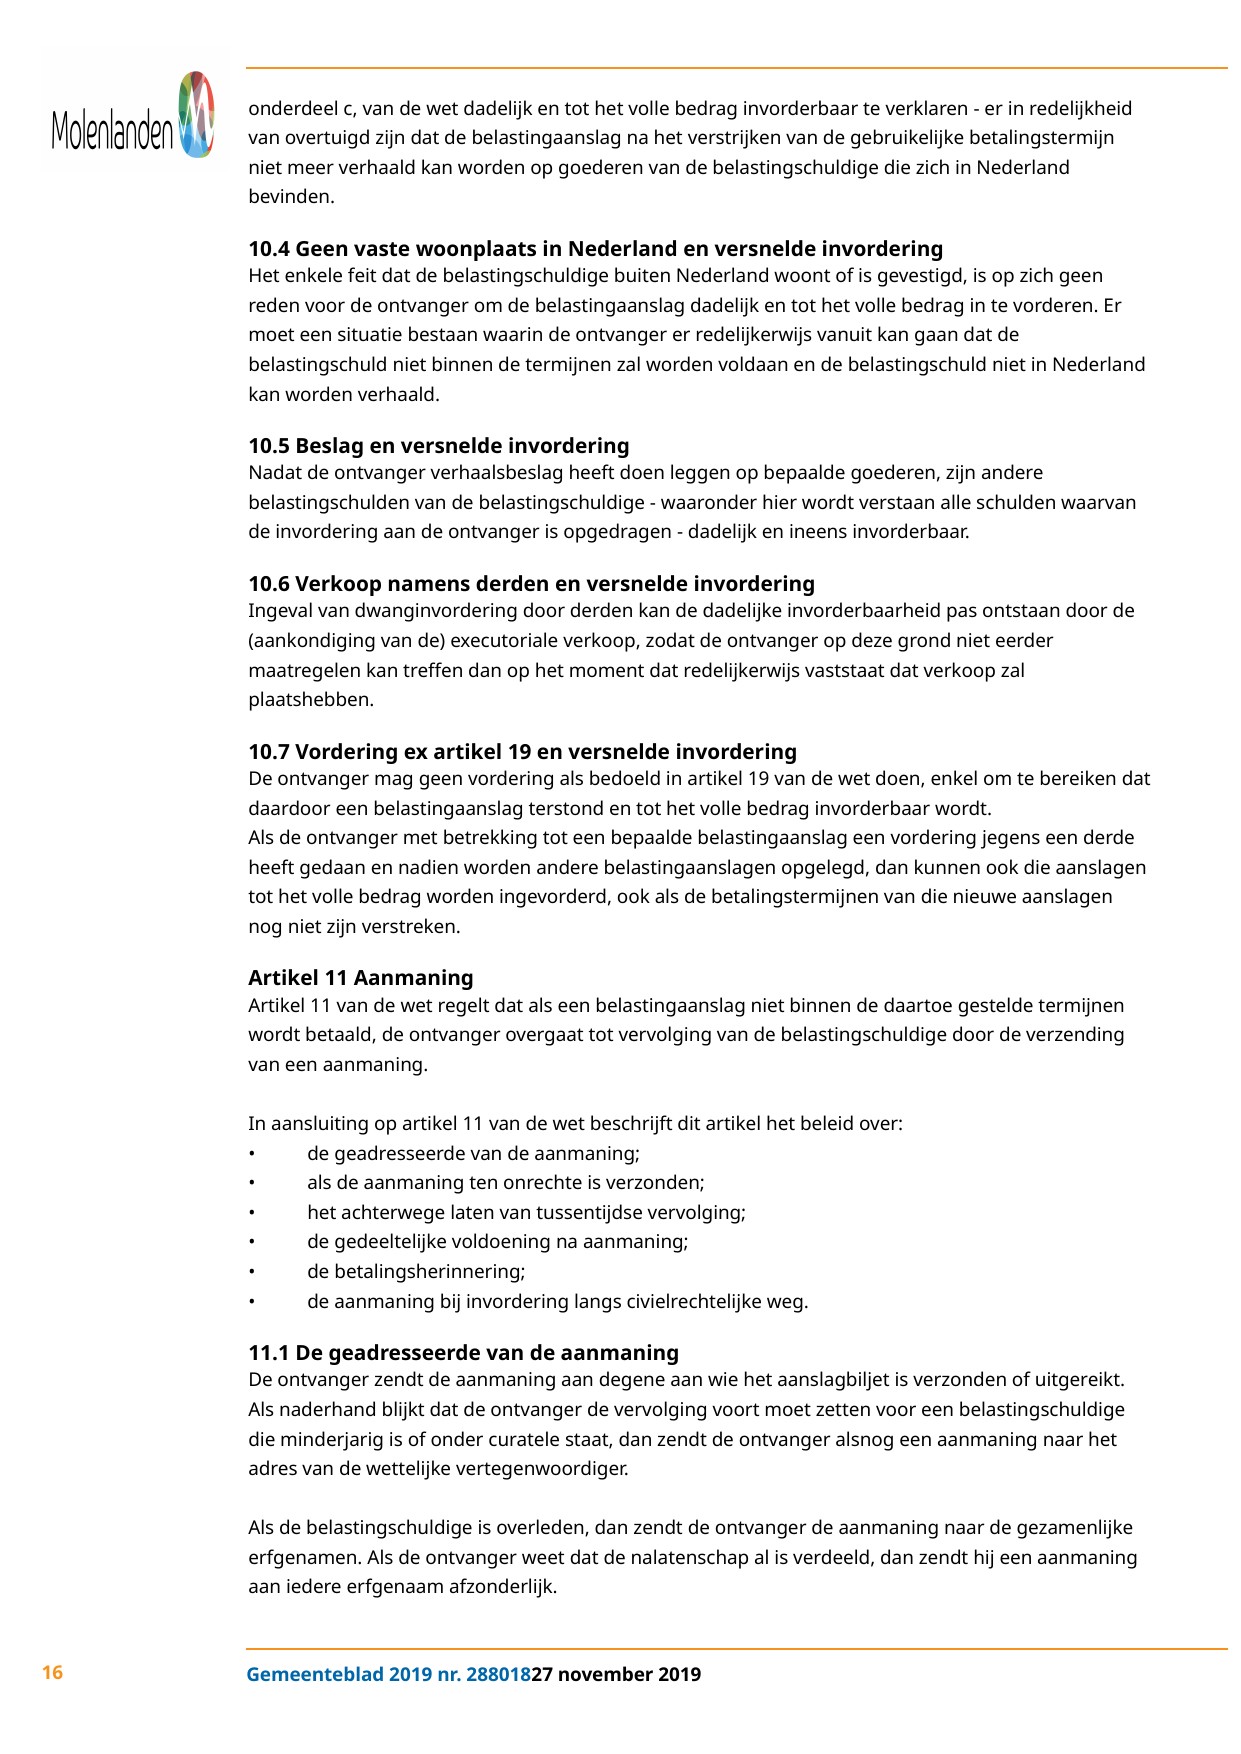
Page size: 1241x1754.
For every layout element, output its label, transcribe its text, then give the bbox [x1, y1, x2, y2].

text Als de belastingschuldige is overleden, dan zendt de ontvanger de aanmaning naar de gezamenlijke erfgenamen. Als de ontvanger weet dat de nalatenschap al is verdeeld, dan zendt hij een aanmaning aan iedere erfgenaam afzonderlijk. [248, 1514, 1152, 1599]
list het achterwege laten van tussentijdse vervolging; [248, 1199, 1152, 1225]
text 10.7 Vordering ex artikel 19 en versnelde invordering [248, 737, 1152, 765]
text Nadat de ontvanger verhaalsbeslag heeft doen leggen op bepaalde goederen, zijn andere belastingschulden van de belastingschuldige - waaronder hier wordt verstaan alle schulden waarvan de invordering aan de ontvanger is opgedragen - dadelijk en ineens invorderbaar. [248, 459, 1152, 544]
text Als naderhand blijkt dat de ontvanger de vervolging voort moet zetten voor een belastingschuldige die minderjarig is of onder curatele staat, dan zendt de ontvanger alsnog een aanmaning naar het adres van de wettelijke vertegenwoordiger. [248, 1396, 1152, 1481]
text 10.5 Beslag en versnelde invordering [248, 431, 1152, 459]
text 11.1 De geadresseerde van de aanmaning [248, 1338, 1152, 1367]
list de gedeeltelijke voldoening na aanmaning; [248, 1229, 1152, 1254]
text De ontvanger zendt de aanmaning aan degene aan wie het aanslagbiljet is verzonden of uitgereikt. [248, 1367, 1152, 1392]
text Artikel 11 van de wet regelt dat als een belastingaanslag niet binnen de daartoe gestelde termijnen wordt betaald, de ontvanger overgaat tot vervolging van de belastingschuldige door de verzending van een aanmaning. [248, 992, 1152, 1077]
text Als de ontvanger met betrekking tot een bepaalde belastingaanslag een vordering jegens een derde heeft gedaan en nadien worden andere belastingaanslagen opgelegd, dan kunnen ook die aanslagen tot het volle bedrag worden ingevorderd, ook als de betalingstermijnen van die nieuwe aanslagen nog niet zijn verstreken. [248, 824, 1152, 939]
list als de aanmaning ten onrechte is verzonden; [248, 1169, 1152, 1195]
text Ingeval van dwanginvordering door derden kan de dadelijke invorderbaarheid pas ontstaan door de (aankondiging van de) executoriale verkoop, zodat de ontvanger op deze grond niet eerder maatregelen kan treffen dan op het moment dat redelijkerwijs vaststaat dat verkoop zal plaatshebben. [248, 598, 1152, 712]
list de betalingsherinnering; [248, 1258, 1152, 1284]
text In aansluiting op artikel 11 van de wet beschrijft dit artikel het beleid over: [248, 1110, 1152, 1136]
text Het enkele feit dat de belastingschuldige buiten Nederland woont of is gevestigd, is op zich geen reden voor de ontvanger om de belastingaanslag dadelijk en tot het volle bedrag in te vorderen. Er moet een situatie bestaan waarin de ontvanger er redelijkerwijs vanuit kan gaan dat de belastingschuld niet binnen de termijnen zal worden voldaan en de belastingschuld niet in Nederland kan worden verhaald. [248, 262, 1152, 406]
text 10.4 Geen vaste woonplaats in Nederland en versnelde invordering [248, 234, 1152, 262]
text De ontvanger mag geen vordering als bedoeld in artikel 19 van de wet doen, enkel om te bereiken dat daardoor een belastingaanslag terstond en tot het volle bedrag invorderbaar wordt. [248, 765, 1152, 821]
list de aanmaning bij invordering langs civielrechtelijke weg. [248, 1288, 1152, 1313]
list de geadresseerde van de aanmaning; [248, 1140, 1152, 1166]
text Artikel 11 Aanmaning [248, 963, 1152, 992]
text 10.6 Verkoop namens derden en versnelde invordering [248, 569, 1152, 598]
picture [41, 47, 231, 172]
text onderdeel c, van de wet dadelijk en tot het volle bedrag invorderbaar te verklaren - er in redelijkheid van overtuigd zijn dat de belastingaanslag na het verstrijken van de gebruikelijke betalingstermijn niet meer verhaald kan worden op goederen van de belastingschuldige die zich in Nederland bevinden. [248, 95, 1152, 209]
